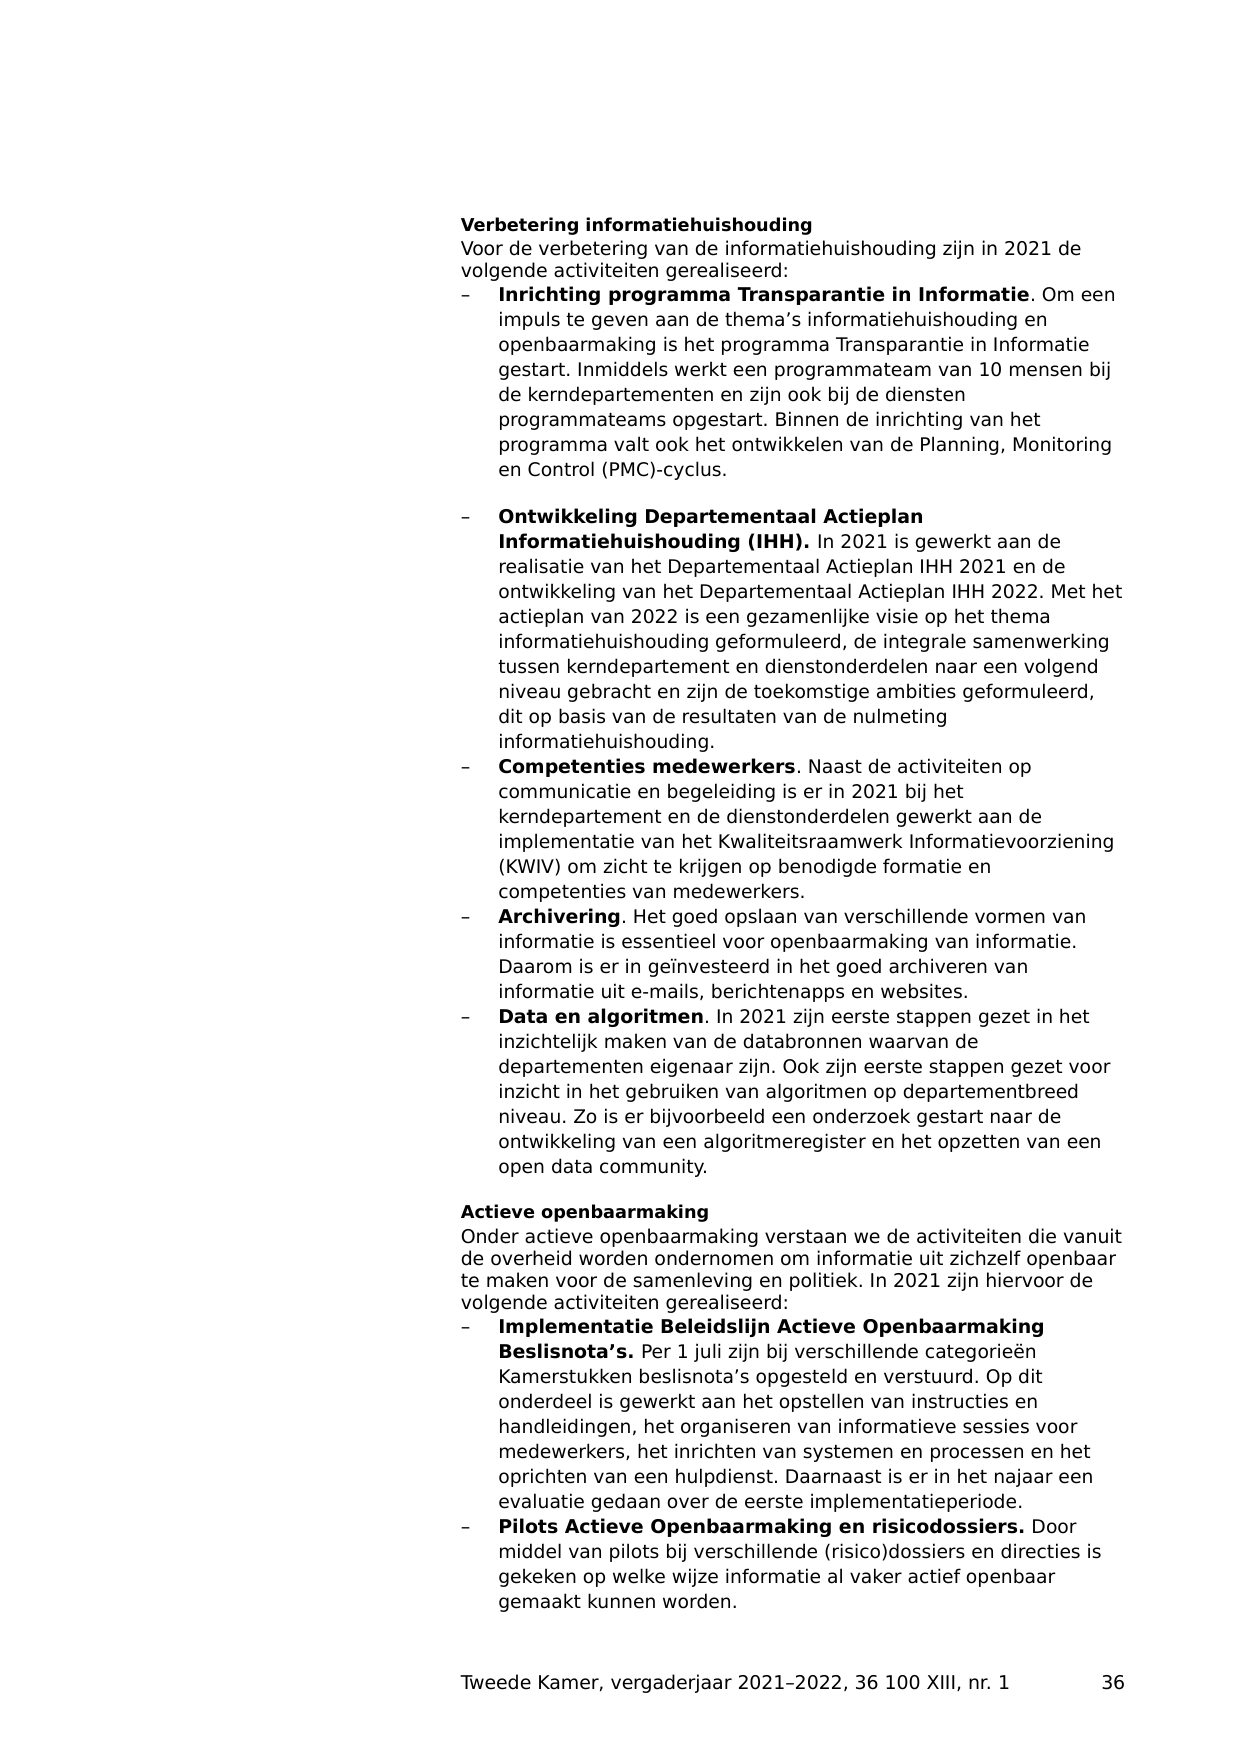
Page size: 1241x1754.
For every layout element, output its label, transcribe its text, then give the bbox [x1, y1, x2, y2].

list Ontwikkeling Departementaal Actieplan Informatiehuishouding (IHH). In 2021 is gewerkt aan de realisatie van het Departementaal Actieplan IHH 2021 en de ontwikkeling van het Departementaal Actieplan IHH 2022. Met het actieplan van 2022 is een gezamenlijke visie op het thema informatiehuishouding geformuleerd, de integrale samenwerking tussen kerndepartement en dienstonderdelen naar een volgend niveau gebracht en zijn de toekomstige ambities geformuleerd, dit op basis van de resultaten van de nulmeting informatiehuishouding. [461, 504, 1125, 754]
list Data en algoritmen. In 2021 zijn eerste stappen gezet in het inzichtelijk maken van de databronnen waarvan de departementen eigenaar zijn. Ook zijn eerste stappen gezet voor inzicht in het gebruiken van algoritmen op departementbreed niveau. Zo is er bijvoorbeeld een onderzoek gestart naar de ontwikkeling van een algoritmeregister en het opzetten van een open data community. [461, 1004, 1125, 1179]
list Competenties medewerkers. Naast de activiteiten op communicatie en begeleiding is er in 2021 bij het kerndepartement en de dienstonderdelen gewerkt aan de implementatie van het Kwaliteitsraamwerk Informatievoorziening (KWIV) om zicht te krijgen op benodigde formatie en competenties van medewerkers. [461, 754, 1125, 904]
text Actieve openbaarmaking [461, 1201, 1125, 1223]
list Inrichting programma Transparantie in Informatie. Om een impuls te geven aan de thema’s informatiehuishouding en openbaarmaking is het programma Transparantie in Informatie gestart. Inmiddels werkt een programmateam van 10 mensen bij de kerndepartementen en zijn ook bij de diensten programmateams opgestart. Binnen de inrichting van het programma valt ook het ontwikkelen van de Planning, Monitoring en Control (PMC)-cyclus. [461, 282, 1125, 482]
list Implementatie Beleidslijn Actieve Openbaarmaking Beslisnota’s. Per 1 juli zijn bij verschillende categorieën Kamerstukken beslisnota’s opgesteld en verstuurd. Op dit onderdeel is gewerkt aan het opstellen van instructies en handleidingen, het organiseren van informatieve sessies voor medewerkers, het inrichten van systemen en processen en het oprichten van een hulpdienst. Daarnaast is er in het najaar een evaluatie gedaan over de eerste implementatieperiode. [461, 1313, 1125, 1513]
list Archivering. Het goed opslaan van verschillende vormen van informatie is essentieel voor openbaarmaking van informatie. Daarom is er in geïnvesteerd in het goed archiveren van informatie uit e-mails, berichtenapps en websites. [461, 904, 1125, 1004]
text Verbetering informatiehuishouding [461, 213, 1125, 236]
text Onder actieve openbaarmaking verstaan we de activiteiten die vanuit de overheid worden ondernomen om informatie uit zichzelf openbaar te maken voor de samenleving en politiek. In 2021 zijn hiervoor de volgende activiteiten gerealiseerd: [461, 1226, 1125, 1313]
list Pilots Actieve Openbaarmaking en risicodossiers. Door middel van pilots bij verschillende (risico)dossiers en directies is gekeken op welke wijze informatie al vaker actief openbaar gemaakt kunnen worden. [461, 1513, 1125, 1613]
text Voor de verbetering van de informatiehuishouding zijn in 2021 de volgende activiteiten gerealiseerd: [461, 238, 1125, 282]
